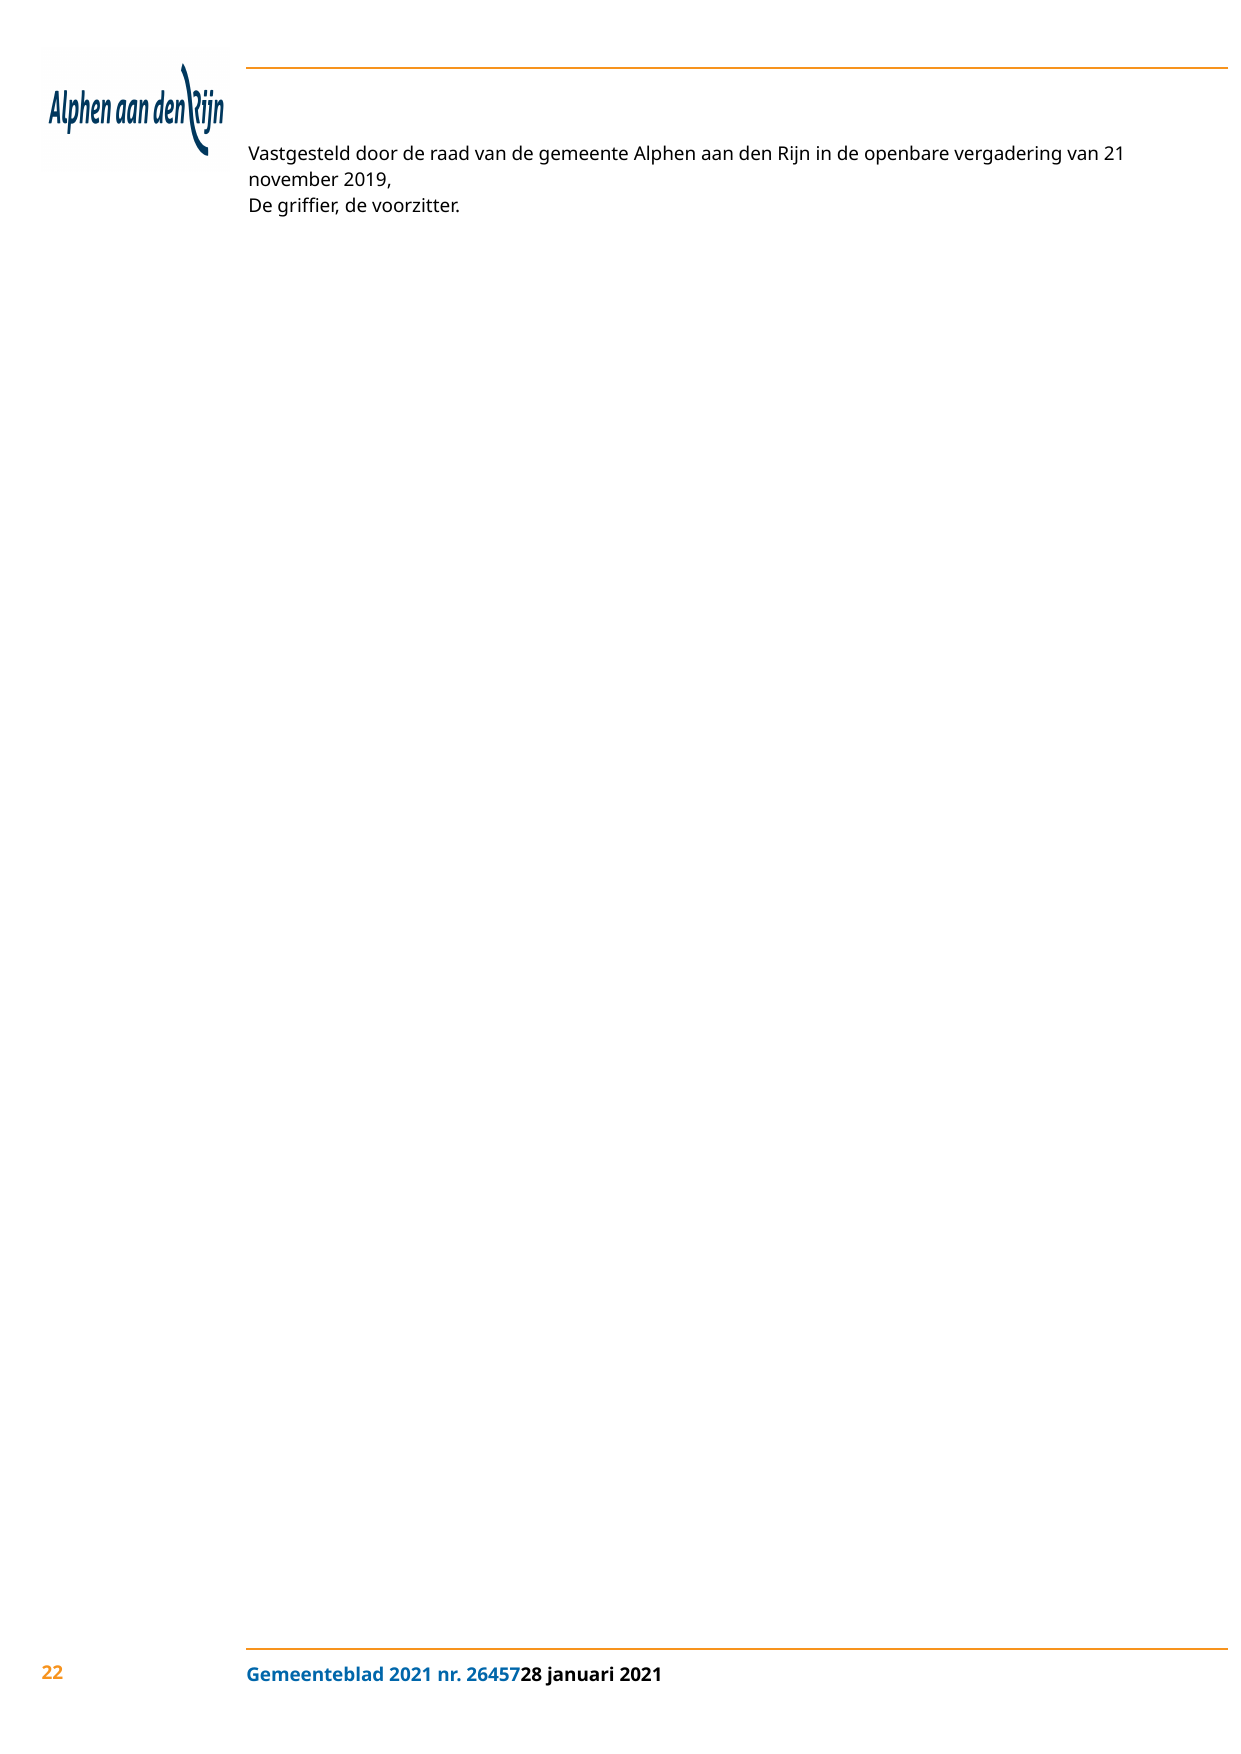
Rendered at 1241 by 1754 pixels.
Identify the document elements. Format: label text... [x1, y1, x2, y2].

text De griffier, de voorzitter. [248, 192, 1152, 218]
picture [41, 47, 231, 172]
text Vastgesteld door de raad van de gemeente Alphen aan den Rijn in de openbare vergadering van 21 november 2019, [248, 140, 1152, 192]
